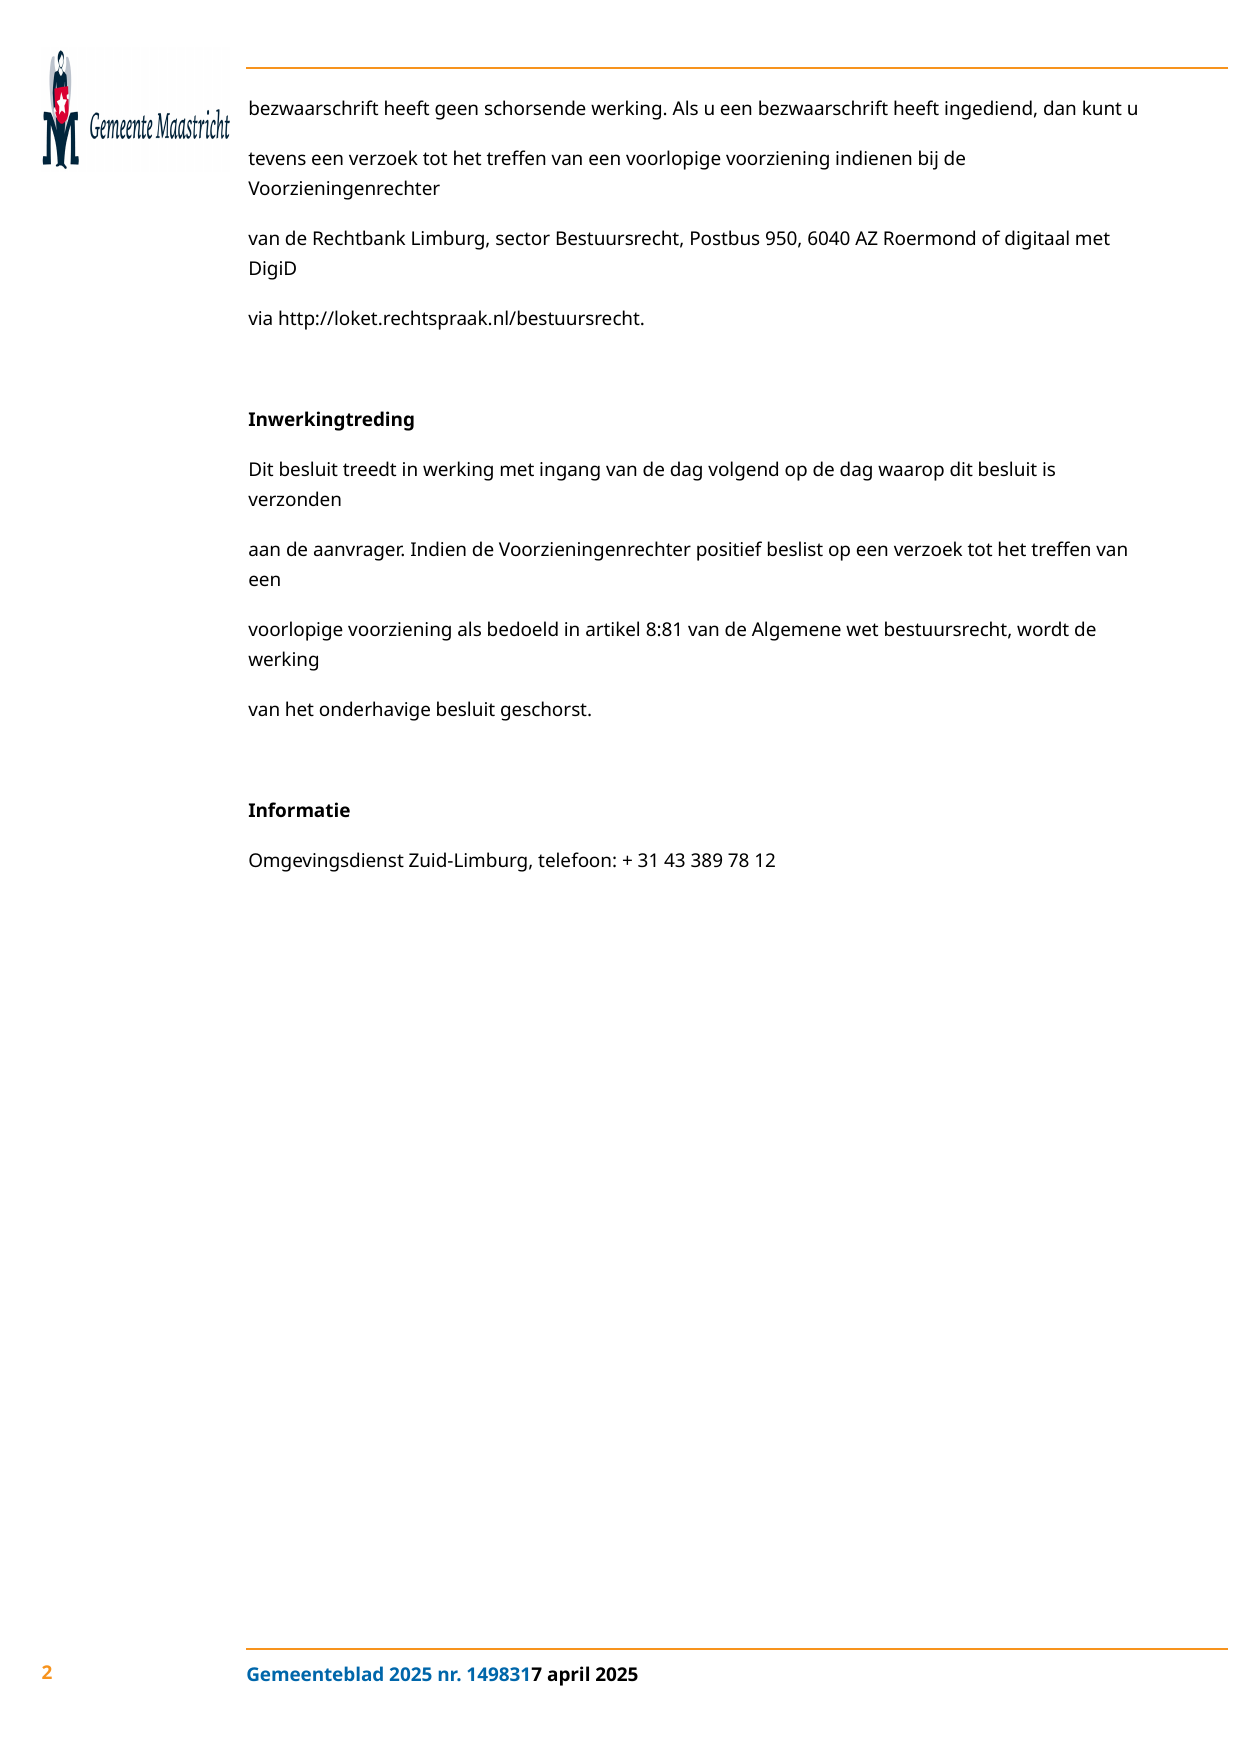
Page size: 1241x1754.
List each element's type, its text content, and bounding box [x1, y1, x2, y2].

text aan de aanvrager. Indien de Voorzieningenrechter positief beslist op een verzoek tot het treffen van een [248, 536, 1152, 592]
text Informatie [248, 797, 1152, 823]
text voorlopige voorziening als bedoeld in artikel 8:81 van de Algemene wet bestuursrecht, wordt de werking [248, 616, 1152, 672]
picture [41, 47, 231, 172]
text Omgevingsdienst Zuid-Limburg, telefoon: + 31 43 389 78 12 [248, 848, 1152, 873]
text via http://loket.rechtspraak.nl/bestuursrecht. [248, 305, 1152, 331]
text tevens een verzoek tot het treffen van een voorlopige voorziening indienen bij de Voorzieningenrechter [248, 145, 1152, 201]
text bezwaarschrift heeft geen schorsende werking. Als u een bezwaarschrift heeft ingediend, dan kunt u [248, 95, 1152, 121]
text van de Rechtbank Limburg, sector Bestuursrecht, Postbus 950, 6040 AZ Roermond of digitaal met DigiD [248, 225, 1152, 281]
text Inwerkingtreding [248, 406, 1152, 432]
text van het onderhavige besluit geschorst. [248, 696, 1152, 722]
text Dit besluit treedt in werking met ingang van de dag volgend op de dag waarop dit besluit is verzonden [248, 456, 1152, 512]
